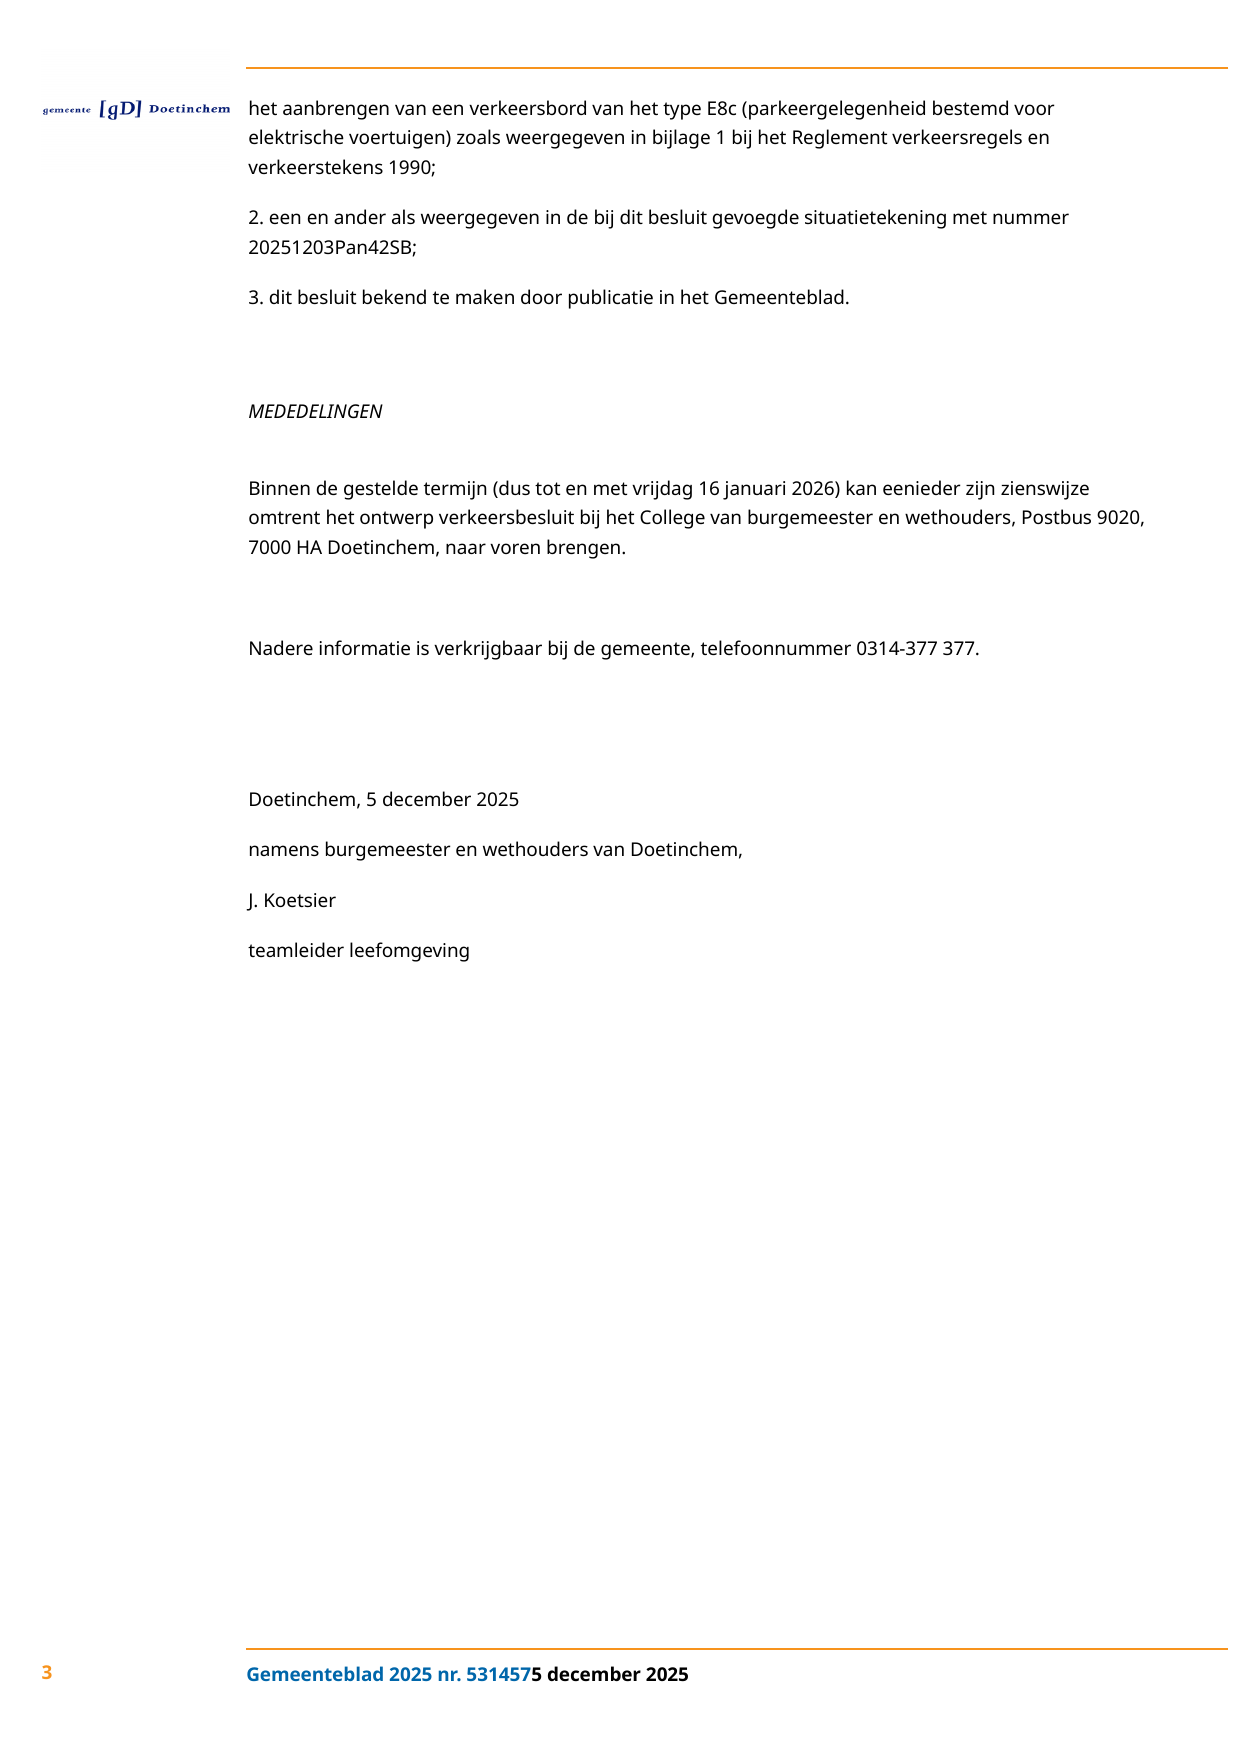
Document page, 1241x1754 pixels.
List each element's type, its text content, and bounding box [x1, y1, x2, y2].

text teamleider leefomgeving [248, 937, 1152, 963]
text Nadere informatie is verkrijgbaar bij de gemeente, telefoonnummer 0314-377 377. [248, 635, 1152, 661]
text J. Koetsier [248, 887, 1152, 913]
text het aanbrengen van een verkeersbord van het type E8c (parkeergelegenheid bestemd voor elektrische voertuigen) zoals weergegeven in bijlage 1 bij het Reglement verkeersregels en verkeerstekens 1990; [248, 95, 1152, 180]
text 2. een en ander als weergegeven in de bij dit besluit gevoegde situatietekening met nummer 20251203Pan42SB; [248, 204, 1152, 260]
text namens burgemeester en wethouders van Doetinchem, [248, 837, 1152, 862]
text Doetinchem, 5 december 2025 [248, 786, 1152, 812]
text Binnen de gestelde termijn (dus tot en met vrijdag 16 januari 2026) kan eenieder zijn zienswijze omtrent het ontwerp verkeersbesluit bij het College van burgemeester en wethouders, Postbus 9020, 7000 HA Doetinchem, naar voren brengen. [248, 475, 1152, 560]
text MEDEDELINGEN [248, 399, 1152, 424]
text 3. dit besluit bekend te maken door publicatie in het Gemeenteblad. [248, 284, 1152, 310]
picture [41, 47, 231, 172]
